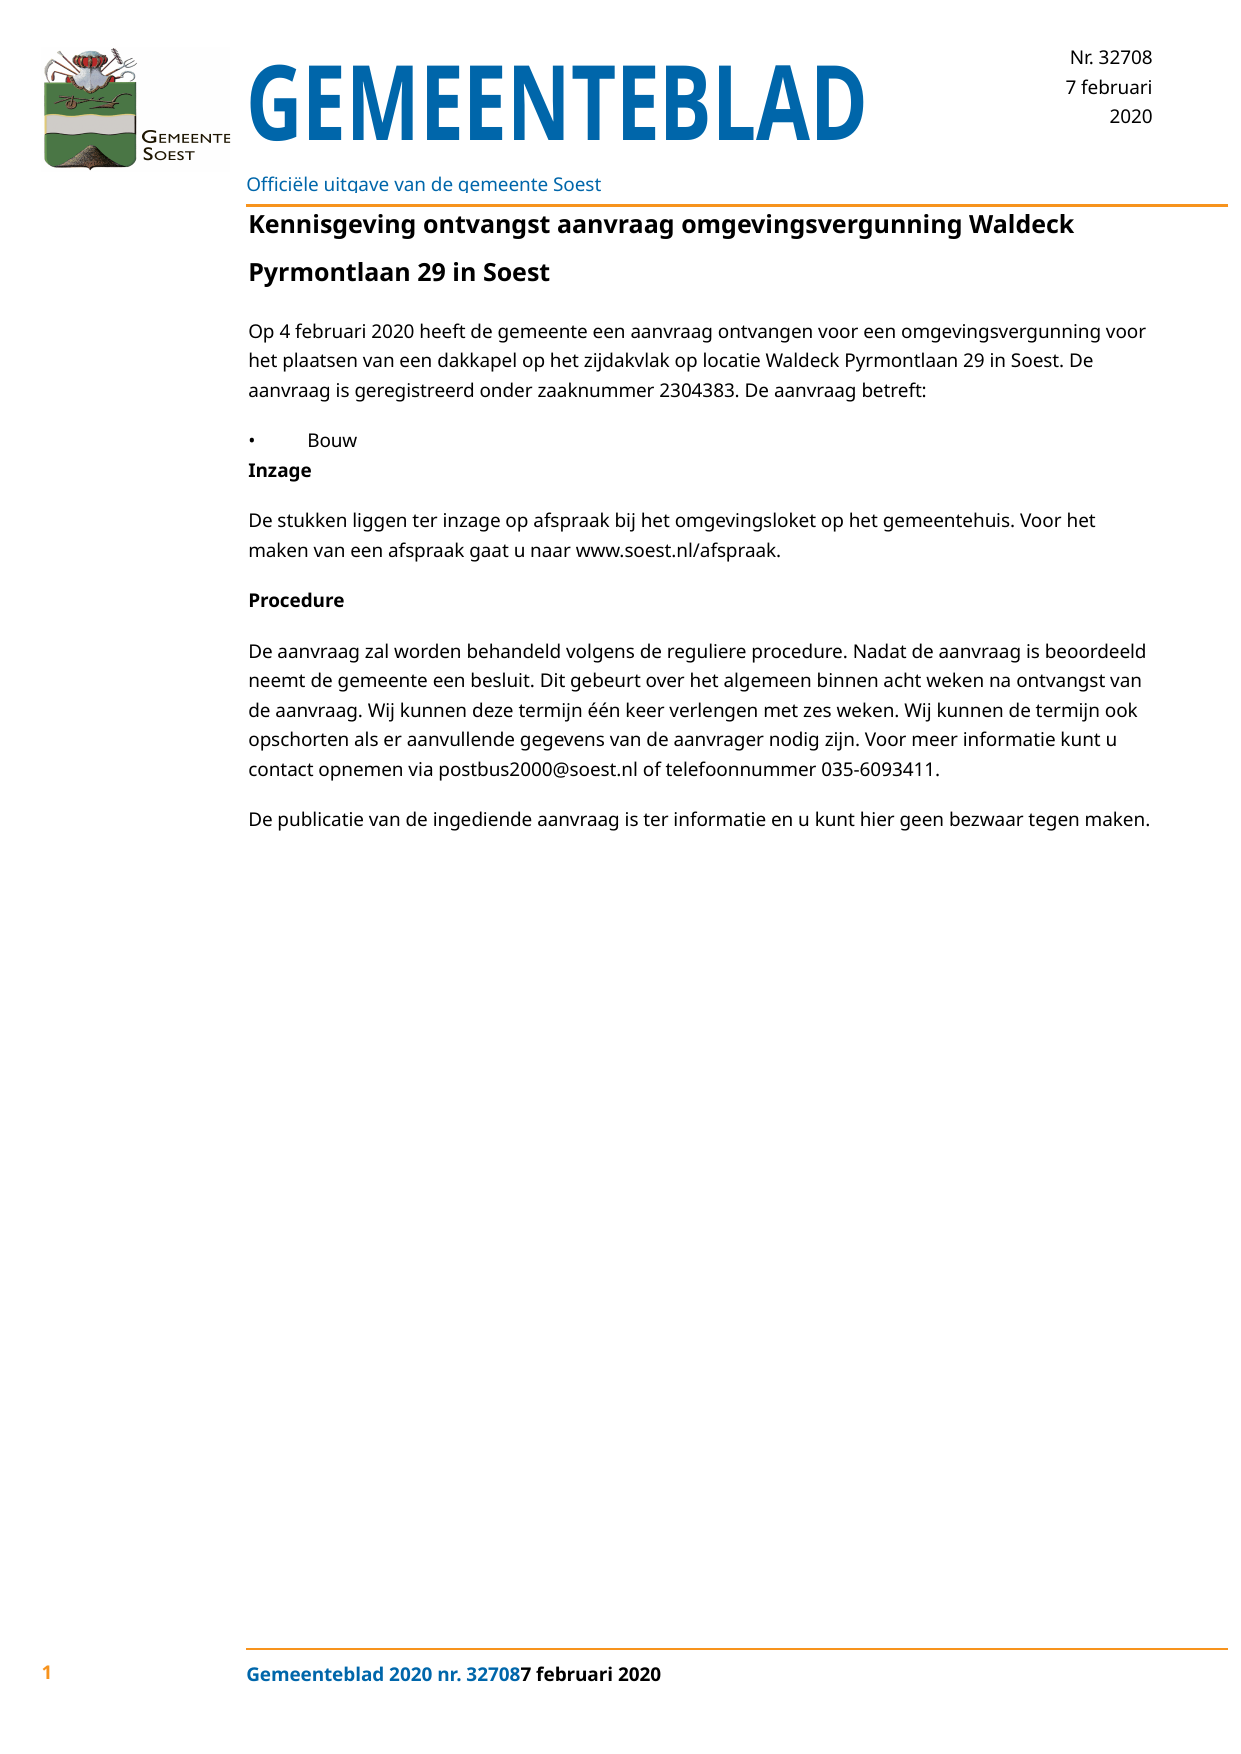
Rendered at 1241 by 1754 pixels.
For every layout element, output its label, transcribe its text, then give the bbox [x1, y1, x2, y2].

text Procedure [248, 587, 1152, 613]
list Bouw [248, 427, 1152, 453]
text De publicatie van de ingediende aanvraag is ter informatie en u kunt hier geen bezwaar tegen maken. [248, 807, 1152, 832]
text De aanvraag zal worden behandeld volgens de reguliere procedure. Nadat de aanvraag is beoordeeld neemt de gemeente een besluit. Dit gebeurt over het algemeen binnen acht weken na ontvangst van de aanvraag. Wij kunnen deze termijn één keer verlengen met zes weken. Wij kunnen de termijn ook opschorten als er aanvullende gegevens van de aanvrager nodig zijn. Voor meer informatie kunt u contact opnemen via postbus2000@soest.nl of telefoonnummer 035-6093411. [248, 638, 1152, 782]
text Kennisgeving ontvangst aanvraag omgevingsvergunning Waldeck Pyrmontlaan 29 in Soest [248, 207, 1152, 288]
text Inzage [248, 457, 1152, 483]
picture [41, 47, 231, 172]
text De stukken liggen ter inzage op afspraak bij het omgevingsloket op het gemeentehuis. Voor het maken van een afspraak gaat u naar www.soest.nl/afspraak. [248, 507, 1152, 563]
text Op 4 februari 2020 heeft de gemeente een aanvraag ontvangen voor een omgevingsvergunning voor het plaatsen van een dakkapel op het zijdakvlak op locatie Waldeck Pyrmontlaan 29 in Soest. De aanvraag is geregistreerd onder zaaknummer 2304383. De aanvraag betreft: [248, 318, 1152, 403]
